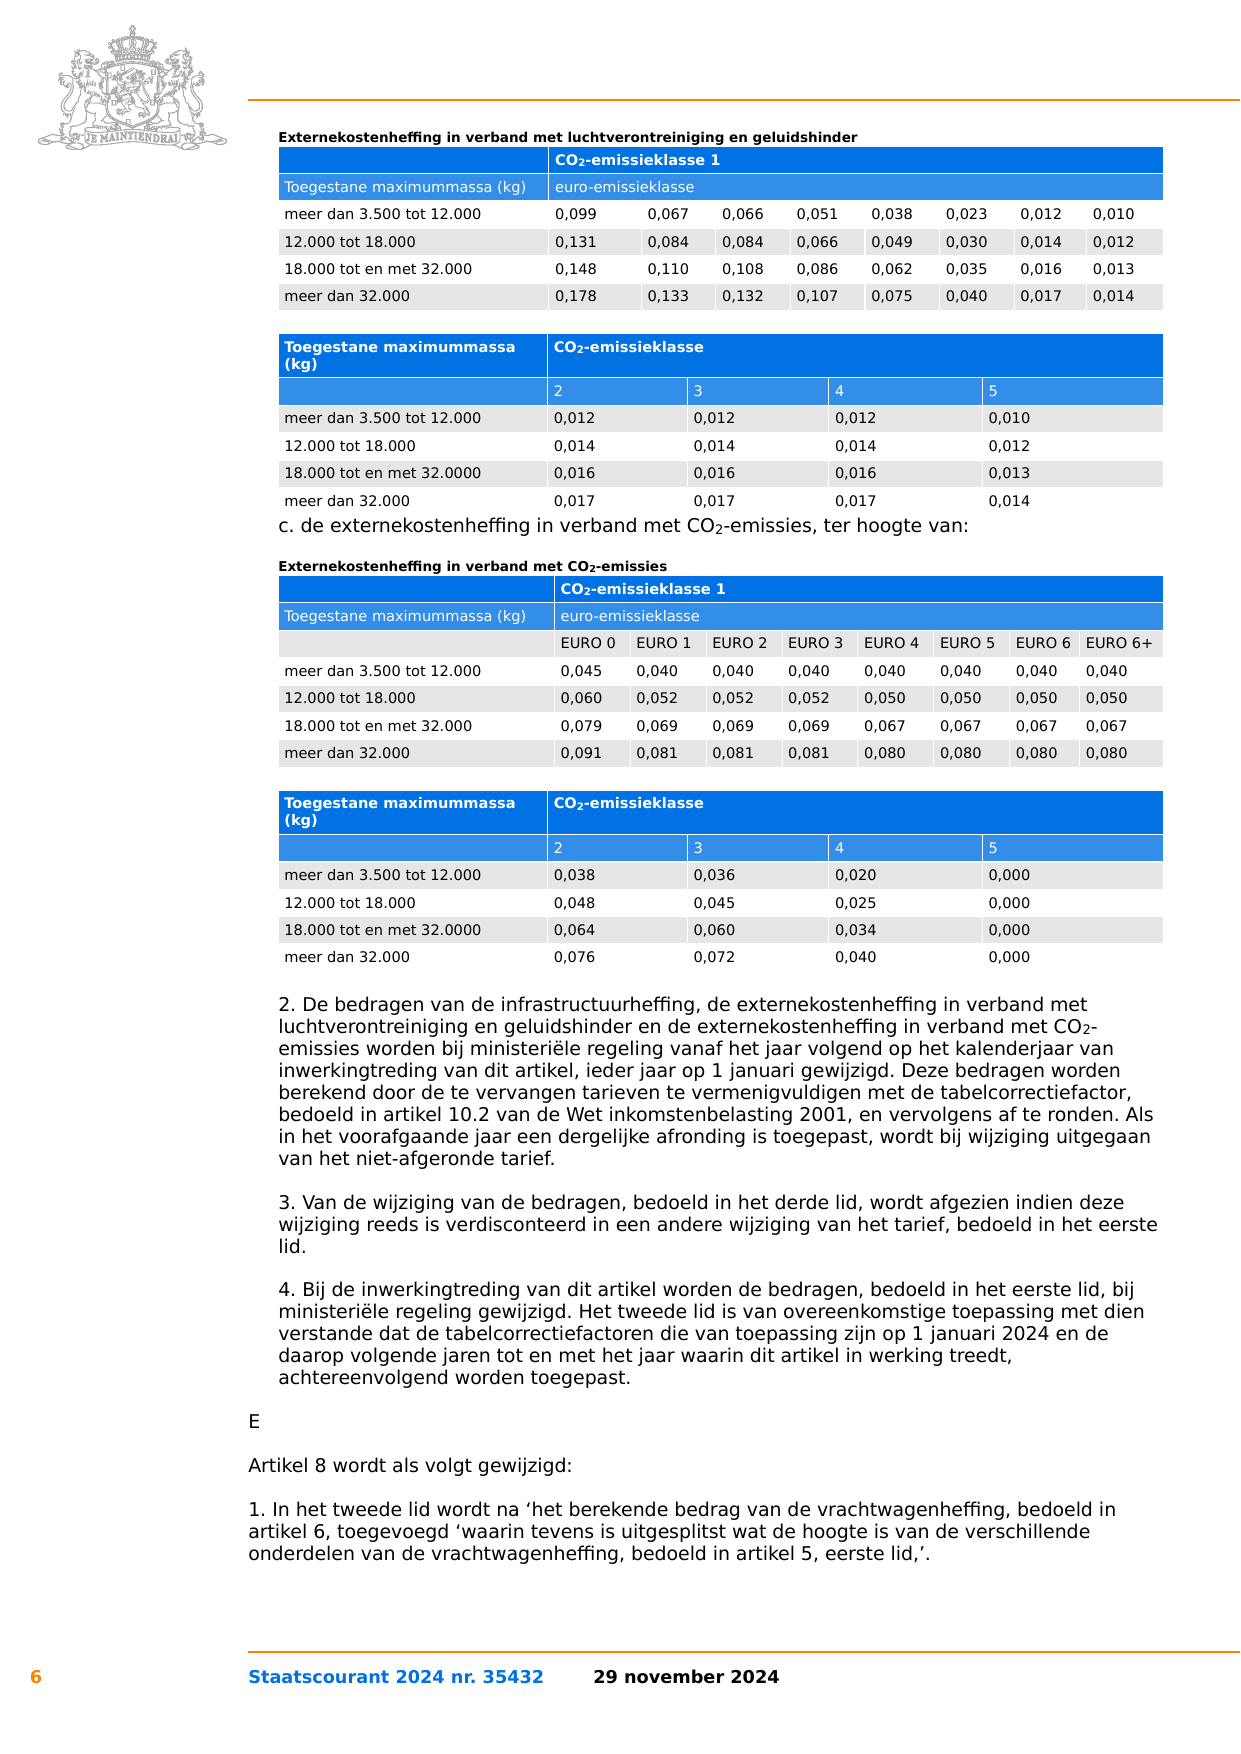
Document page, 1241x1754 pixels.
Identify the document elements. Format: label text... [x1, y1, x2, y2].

table_cell 0,075 [866, 284, 939, 310]
table_cell 0,052 [631, 686, 706, 712]
text 2. De bedragen van de infrastructuurheffing, de externekostenheffing in verband met luchtverontreiniging en geluidshinder en de externekostenheffing in verband met CO2-emissies worden bij ministeriële regeling vanaf het jaar volgend op het kalenderjaar van inwerkingtreding van dit artikel, ieder jaar op 1 januari gewijzigd. Deze bedragen worden berekend door de te vervangen tarieven te vermenigvuldigen met de tabelcorrectiefactor, bedoeld in artikel 10.2 van de Wet inkomstenbelasting 2001, en vervolgens af te ronden. Als in het voorafgaande jaar een dergelijke afronding is toegepast, wordt bij wijziging uitgegaan van het niet-afgeronde tarief. [278, 994, 1163, 1170]
picture [38, 25, 227, 150]
table_cell 0,108 [716, 256, 790, 283]
table_cell 0,012 [548, 406, 687, 432]
table_cell EURO 3 [783, 631, 857, 657]
table_cell 0,079 [555, 713, 630, 739]
table_cell 0,017 [1015, 284, 1086, 310]
table_cell [279, 835, 547, 861]
table_cell 0,148 [549, 256, 641, 283]
table_cell 0,178 [549, 284, 641, 310]
table_cell 0,012 [829, 406, 982, 432]
table_cell EURO 0 [555, 631, 630, 657]
table_cell 4 [829, 378, 982, 405]
table_cell 0,099 [549, 201, 641, 228]
table_cell 0,069 [631, 713, 706, 739]
table_cell 0,013 [983, 461, 1163, 487]
table_cell 0,067 [1010, 713, 1079, 739]
table_cell 0,030 [940, 229, 1014, 255]
table_cell 0,052 [783, 686, 857, 712]
table_cell 2 [548, 835, 687, 861]
table_cell 0,132 [716, 284, 790, 310]
table_cell 0,012 [983, 433, 1163, 459]
table_cell EURO 2 [707, 631, 782, 657]
table_cell 0,066 [716, 201, 790, 228]
table_cell 0,016 [1015, 256, 1086, 283]
table_cell 0,040 [631, 658, 706, 684]
table_cell CO2-emissieklasse 1 [549, 147, 1163, 173]
table_cell 0,050 [858, 686, 933, 712]
table_cell Toegestane maximummassa (kg) [279, 603, 554, 630]
table_cell 0,066 [791, 229, 864, 255]
table_cell 3 [688, 835, 828, 861]
text Artikel 8 wordt als volgt gewijzigd: [248, 1455, 1163, 1477]
table_cell meer dan 32.000 [279, 945, 547, 971]
table_cell Toegestane maximummassa (kg) [279, 174, 548, 200]
table_cell 0,048 [548, 890, 687, 916]
table_cell 0,040 [1080, 658, 1163, 684]
table_cell [279, 378, 547, 405]
text E [248, 1411, 1163, 1433]
table_cell 18.000 tot en met 32.0000 [279, 461, 547, 487]
table_cell 0,072 [688, 945, 828, 971]
table_cell EURO 4 [858, 631, 933, 657]
table_cell 0,025 [829, 890, 982, 916]
table_cell 5 [983, 835, 1163, 861]
table_cell 0,023 [940, 201, 1014, 228]
table_header Toegestane maximummassa (kg) [279, 334, 547, 377]
table_cell 0,067 [858, 713, 933, 739]
table_cell 0,045 [555, 658, 630, 684]
table_cell 0,017 [829, 488, 982, 514]
table_cell 0,084 [642, 229, 715, 255]
table_cell 0,017 [688, 488, 828, 514]
table_cell 0,080 [934, 740, 1009, 767]
table_cell 0,000 [983, 945, 1163, 971]
table_cell meer dan 3.500 tot 12.000 [279, 201, 548, 228]
table_cell 0,014 [1015, 229, 1086, 255]
table_cell 0,131 [549, 229, 641, 255]
table_cell 12.000 tot 18.000 [279, 229, 548, 255]
table_cell 0,060 [555, 686, 630, 712]
table_cell 0,133 [642, 284, 715, 310]
table_header Externekostenheffing in verband met luchtverontreiniging en geluidshinder [278, 130, 1163, 146]
table_cell 0,010 [1087, 201, 1163, 228]
table_cell CO2-emissieklasse 1 [555, 576, 1163, 602]
table_cell 0,067 [1080, 713, 1163, 739]
table_cell 12.000 tot 18.000 [279, 433, 547, 459]
table_cell 0,062 [866, 256, 939, 283]
table_cell 0,069 [783, 713, 857, 739]
table_cell 4 [829, 835, 982, 861]
table_cell 0,035 [940, 256, 1014, 283]
table_cell 0,040 [934, 658, 1009, 684]
table_cell 0,080 [1080, 740, 1163, 767]
table_cell 5 [983, 378, 1163, 405]
table_cell meer dan 32.000 [279, 488, 547, 514]
table_cell 0,086 [791, 256, 864, 283]
table_cell meer dan 3.500 tot 12.000 [279, 658, 554, 684]
table_cell euro-emissieklasse [549, 174, 1163, 200]
table_cell 0,012 [1015, 201, 1086, 228]
table_cell 0,016 [688, 461, 828, 487]
table_cell 0,016 [829, 461, 982, 487]
table_cell 0,040 [1010, 658, 1079, 684]
table_cell 12.000 tot 18.000 [279, 686, 554, 712]
table_cell 0,040 [858, 658, 933, 684]
table_cell 0,000 [983, 890, 1163, 916]
text 4. Bij de inwerkingtreding van dit artikel worden de bedragen, bedoeld in het eerste lid, bij ministeriële regeling gewijzigd. Het tweede lid is van overeenkomstige toepassing met dien verstande dat de tabelcorrectiefactoren die van toepassing zijn op 1 januari 2024 en de daarop volgende jaren tot en met het jaar waarin dit artikel in werking treedt, achtereenvolgend worden toegepast. [278, 1279, 1163, 1389]
table_cell 12.000 tot 18.000 [279, 890, 547, 916]
table_cell 0,069 [707, 713, 782, 739]
table_cell 0,040 [940, 284, 1014, 310]
table_cell 0,050 [1080, 686, 1163, 712]
table_cell 0,000 [983, 917, 1163, 943]
table_cell 0,067 [934, 713, 1009, 739]
table_cell 0,067 [642, 201, 715, 228]
table_cell 0,036 [688, 863, 828, 889]
table_cell 0,020 [829, 863, 982, 889]
table_header CO2-emissieklasse [548, 791, 1163, 834]
table_cell 0,014 [829, 433, 982, 459]
table_cell [279, 147, 548, 173]
table_cell 0,107 [791, 284, 864, 310]
text 3. Van de wijziging van de bedragen, bedoeld in het derde lid, wordt afgezien indien deze wijziging reeds is verdisconteerd in een andere wijziging van het tarief, bedoeld in het eerste lid. [278, 1192, 1163, 1257]
table_cell meer dan 32.000 [279, 740, 554, 767]
table_cell 0,081 [631, 740, 706, 767]
table_cell EURO 1 [631, 631, 706, 657]
text c. de externekostenheffing in verband met CO2-emissies, ter hoogte van: [278, 515, 1163, 537]
table_cell 18.000 tot en met 32.000 [279, 713, 554, 739]
table_cell 0,014 [688, 433, 828, 459]
table_cell 0,064 [548, 917, 687, 943]
table_cell 0,010 [983, 406, 1163, 432]
table_cell 0,052 [707, 686, 782, 712]
table_cell 0,014 [1087, 284, 1163, 310]
table_cell 0,017 [548, 488, 687, 514]
table_cell 3 [688, 378, 828, 405]
table_cell 0,040 [829, 945, 982, 971]
table_cell 0,013 [1087, 256, 1163, 283]
table_cell 2 [548, 378, 687, 405]
table_cell 0,084 [716, 229, 790, 255]
table_cell meer dan 3.500 tot 12.000 [279, 406, 547, 432]
table_cell 0,038 [548, 863, 687, 889]
table_cell 0,040 [783, 658, 857, 684]
table_cell 18.000 tot en met 32.0000 [279, 917, 547, 943]
table_cell 0,014 [983, 488, 1163, 514]
table_cell [279, 576, 554, 602]
table_cell EURO 5 [934, 631, 1009, 657]
table_cell [279, 631, 554, 657]
table_cell 0,050 [1010, 686, 1079, 712]
table_cell 0,016 [548, 461, 687, 487]
table_cell 0,080 [1010, 740, 1079, 767]
table_cell meer dan 3.500 tot 12.000 [279, 863, 547, 889]
table_cell 0,080 [858, 740, 933, 767]
table_cell 0,110 [642, 256, 715, 283]
table_cell 0,051 [791, 201, 864, 228]
table_cell EURO 6 [1010, 631, 1079, 657]
table_cell 0,081 [707, 740, 782, 767]
table_cell 0,038 [866, 201, 939, 228]
table_cell euro-emissieklasse [555, 603, 1163, 630]
table_cell 0,012 [1087, 229, 1163, 255]
table_cell 0,034 [829, 917, 982, 943]
table_cell 18.000 tot en met 32.000 [279, 256, 548, 283]
table_cell 0,060 [688, 917, 828, 943]
table_header Externekostenheffing in verband met CO2-emissies [278, 559, 1163, 575]
table_cell meer dan 32.000 [279, 284, 548, 310]
table_cell 0,040 [707, 658, 782, 684]
table_cell 0,081 [783, 740, 857, 767]
table_cell 0,050 [934, 686, 1009, 712]
table_cell 0,014 [548, 433, 687, 459]
table_cell 0,076 [548, 945, 687, 971]
text 1. In het tweede lid wordt na ‘het berekende bedrag van de vrachtwagenheffing, bedoeld in artikel 6, toegevoegd ‘waarin tevens is uitgesplitst wat de hoogte is van de verschillende onderdelen van de vrachtwagenheffing, bedoeld in artikel 5, eerste lid,’. [248, 1499, 1163, 1565]
table_header Toegestane maximummassa (kg) [279, 791, 547, 834]
table_header CO2-emissieklasse [548, 334, 1163, 377]
table_cell 0,091 [555, 740, 630, 767]
table_cell EURO 6+ [1080, 631, 1163, 657]
table_cell 0,000 [983, 863, 1163, 889]
table_cell 0,045 [688, 890, 828, 916]
table_cell 0,012 [688, 406, 828, 432]
table_cell 0,049 [866, 229, 939, 255]
